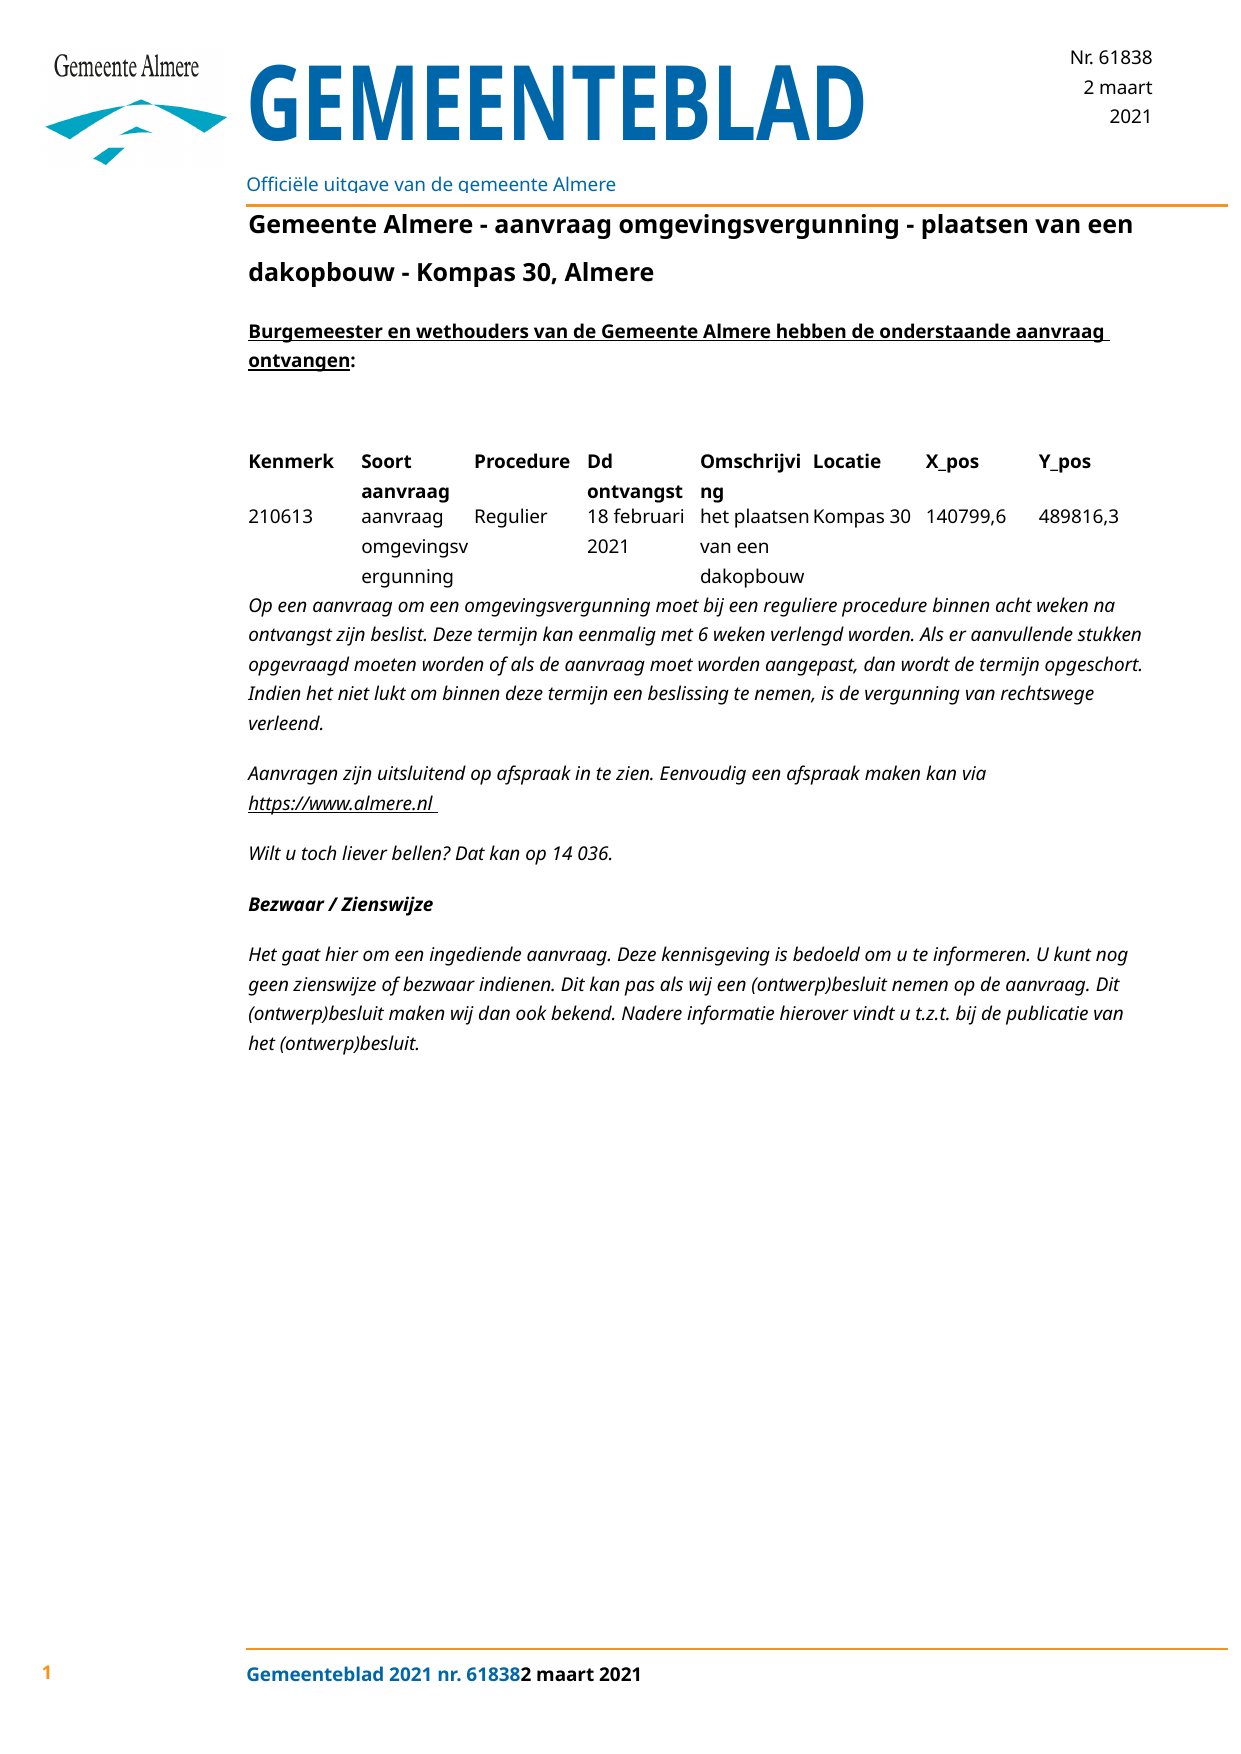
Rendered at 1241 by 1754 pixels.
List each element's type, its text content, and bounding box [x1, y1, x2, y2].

table_header Locatie [813, 449, 926, 504]
table_header Dd ontvangst [587, 449, 700, 504]
text Wilt u toch liever bellen? Dat kan op 14 036. [248, 841, 1152, 866]
text Bezwaar / Zienswijze [248, 891, 1152, 917]
table_cell Kompas 30 [813, 504, 926, 589]
table_cell Regulier [474, 504, 587, 589]
text Burgemeester en wethouders van de Gemeente Almere hebben de onderstaande aanvraag ontvangen: [248, 318, 1152, 373]
table_cell 18 februari 2021 [587, 504, 700, 589]
text Het gaat hier om een ingediende aanvraag. Deze kennisgeving is bedoeld om u te informeren. U kunt nog geen zienswijze of bezwaar indienen. Dit kan pas als wij een (ontwerp)besluit nemen op de aanvraag. Dit (ontwerp)besluit maken wij dan ook bekend. Nadere informatie hierover vindt u t.z.t. bij de publicatie van het (ontwerp)besluit. [248, 941, 1152, 1056]
table_cell aanvraag omgevingsvergunning [361, 504, 474, 589]
picture [41, 47, 231, 172]
table_header Y_pos [1039, 449, 1152, 504]
table_cell 140799,6 [926, 504, 1038, 589]
text Gemeente Almere - aanvraag omgevingsvergunning - plaatsen van een dakopbouw - Kompas 30, Almere [248, 207, 1152, 288]
text Aanvragen zijn uitsluitend op afspraak in te zien. Eenvoudig een afspraak maken kan via https://www.almere.nl [248, 761, 1152, 816]
table_header X_pos [926, 449, 1038, 504]
text Op een aanvraag om een omgevingsvergunning moet bij een reguliere procedure binnen acht weken na ontvangst zijn beslist. Deze termijn kan eenmalig met 6 weken verlengd worden. Als er aanvullende stukken opgevraagd moeten worden of als de aanvraag moet worden aangepast, dan wordt de termijn opgeschort. Indien het niet lukt om binnen deze termijn een beslissing te nemen, is de vergunning van rechtswege verleend. [248, 592, 1152, 736]
table_cell het plaatsen van een dakopbouw [700, 504, 813, 589]
table_header Soort aanvraag [361, 449, 474, 504]
table_header Procedure [474, 449, 587, 504]
table_header Omschrijving [700, 449, 813, 504]
table_cell 210613 [248, 504, 361, 589]
table_header Kenmerk [248, 449, 361, 504]
table_cell 489816,3 [1039, 504, 1152, 589]
